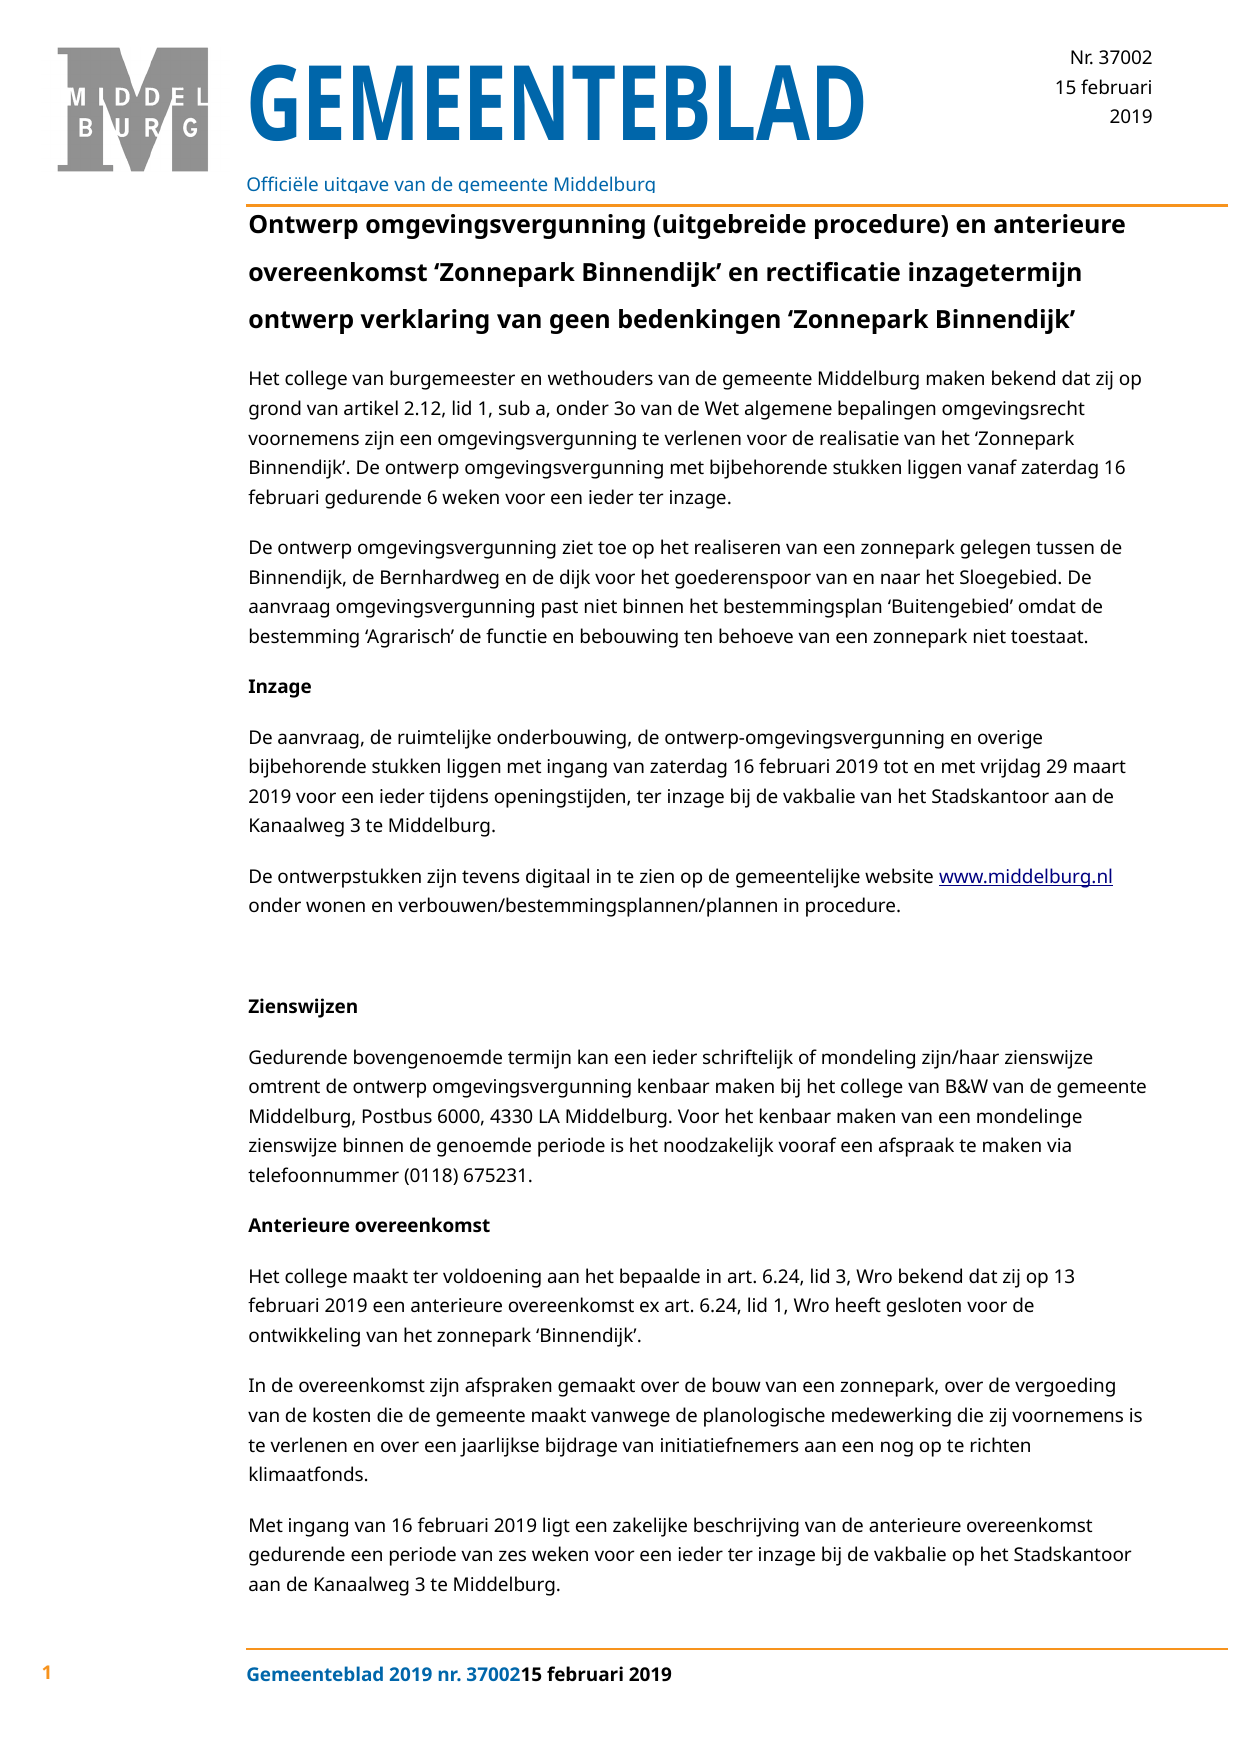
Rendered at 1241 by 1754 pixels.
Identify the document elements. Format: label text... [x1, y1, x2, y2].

text Gedurende bovengenoemde termijn kan een ieder schriftelijk of mondeling zijn/haar zienswijze omtrent de ontwerp omgevingsvergunning kenbaar maken bij het college van B&W van de gemeente Middelburg, Postbus 6000, 4330 LA Middelburg. Voor het kenbaar maken van een mondelinge zienswijze binnen de genoemde periode is het noodzakelijk vooraf een afspraak te maken via telefoonnummer (0118) 675231. [248, 1044, 1152, 1188]
text In de overeenkomst zijn afspraken gemaakt over de bouw van een zonnepark, over de vergoeding van de kosten die de gemeente maakt vanwege de planologische medewerking die zij voornemens is te verlenen en over een jaarlijkse bijdrage van initiatiefnemers aan een nog op te richten klimaatfonds. [248, 1373, 1152, 1487]
text De ontwerp omgevingsvergunning ziet toe op het realiseren van een zonnepark gelegen tussen de Binnendijk, de Bernhardweg en de dijk voor het goederenspoor van en naar het Sloegebied. De aanvraag omgevingsvergunning past niet binnen het bestemmingsplan ‘Buitengebied’ omdat de bestemming ‘Agrarisch’ de functie en bebouwing ten behoeve van een zonnepark niet toestaat. [248, 534, 1152, 649]
text Inzage [248, 673, 1152, 699]
text Met ingang van 16 februari 2019 ligt een zakelijke beschrijving van de anterieure overeenkomst gedurende een periode van zes weken voor een ieder ter inzage bij de vakbalie op het Stadskantoor aan de Kanaalweg 3 te Middelburg. [248, 1512, 1152, 1597]
text Het college van burgemeester en wethouders van de gemeente Middelburg maken bekend dat zij op grond van artikel 2.12, lid 1, sub a, onder 3o van de Wet algemene bepalingen omgevingsrecht voornemens zijn een omgevingsvergunning te verlenen voor de realisatie van het ‘Zonnepark Binnendijk’. De ontwerp omgevingsvergunning met bijbehorende stukken liggen vanaf zaterdag 16 februari gedurende 6 weken voor een ieder ter inzage. [248, 366, 1152, 509]
text Ontwerp omgevingsvergunning (uitgebreide procedure) en anterieure overeenkomst ‘Zonnepark Binnendijk’ en rectificatie inzagetermijn ontwerp verklaring van geen bedenkingen ‘Zonnepark Binnendijk’ [248, 207, 1152, 336]
text De ontwerpstukken zijn tevens digitaal in te zien op de gemeentelijke website www.middelburg.nl onder wonen en verbouwen/bestemmingsplannen/plannen in procedure. [248, 863, 1152, 918]
text Anterieure overeenkomst [248, 1213, 1152, 1238]
text Zienswijzen [248, 993, 1152, 1019]
text De aanvraag, de ruimtelijke onderbouwing, de ontwerp-omgevingsvergunning en overige bijbehorende stukken liggen met ingang van zaterdag 16 februari 2019 tot en met vrijdag 29 maart 2019 voor een ieder tijdens openingstijden, ter inzage bij de vakbalie van het Stadskantoor aan de Kanaalweg 3 te Middelburg. [248, 724, 1152, 838]
picture [41, 47, 231, 172]
text Het college maakt ter voldoening aan het bepaalde in art. 6.24, lid 3, Wro bekend dat zij op 13 februari 2019 een anterieure overeenkomst ex art. 6.24, lid 1, Wro heeft gesloten voor de ontwikkeling van het zonnepark ‘Binnendijk’. [248, 1263, 1152, 1348]
